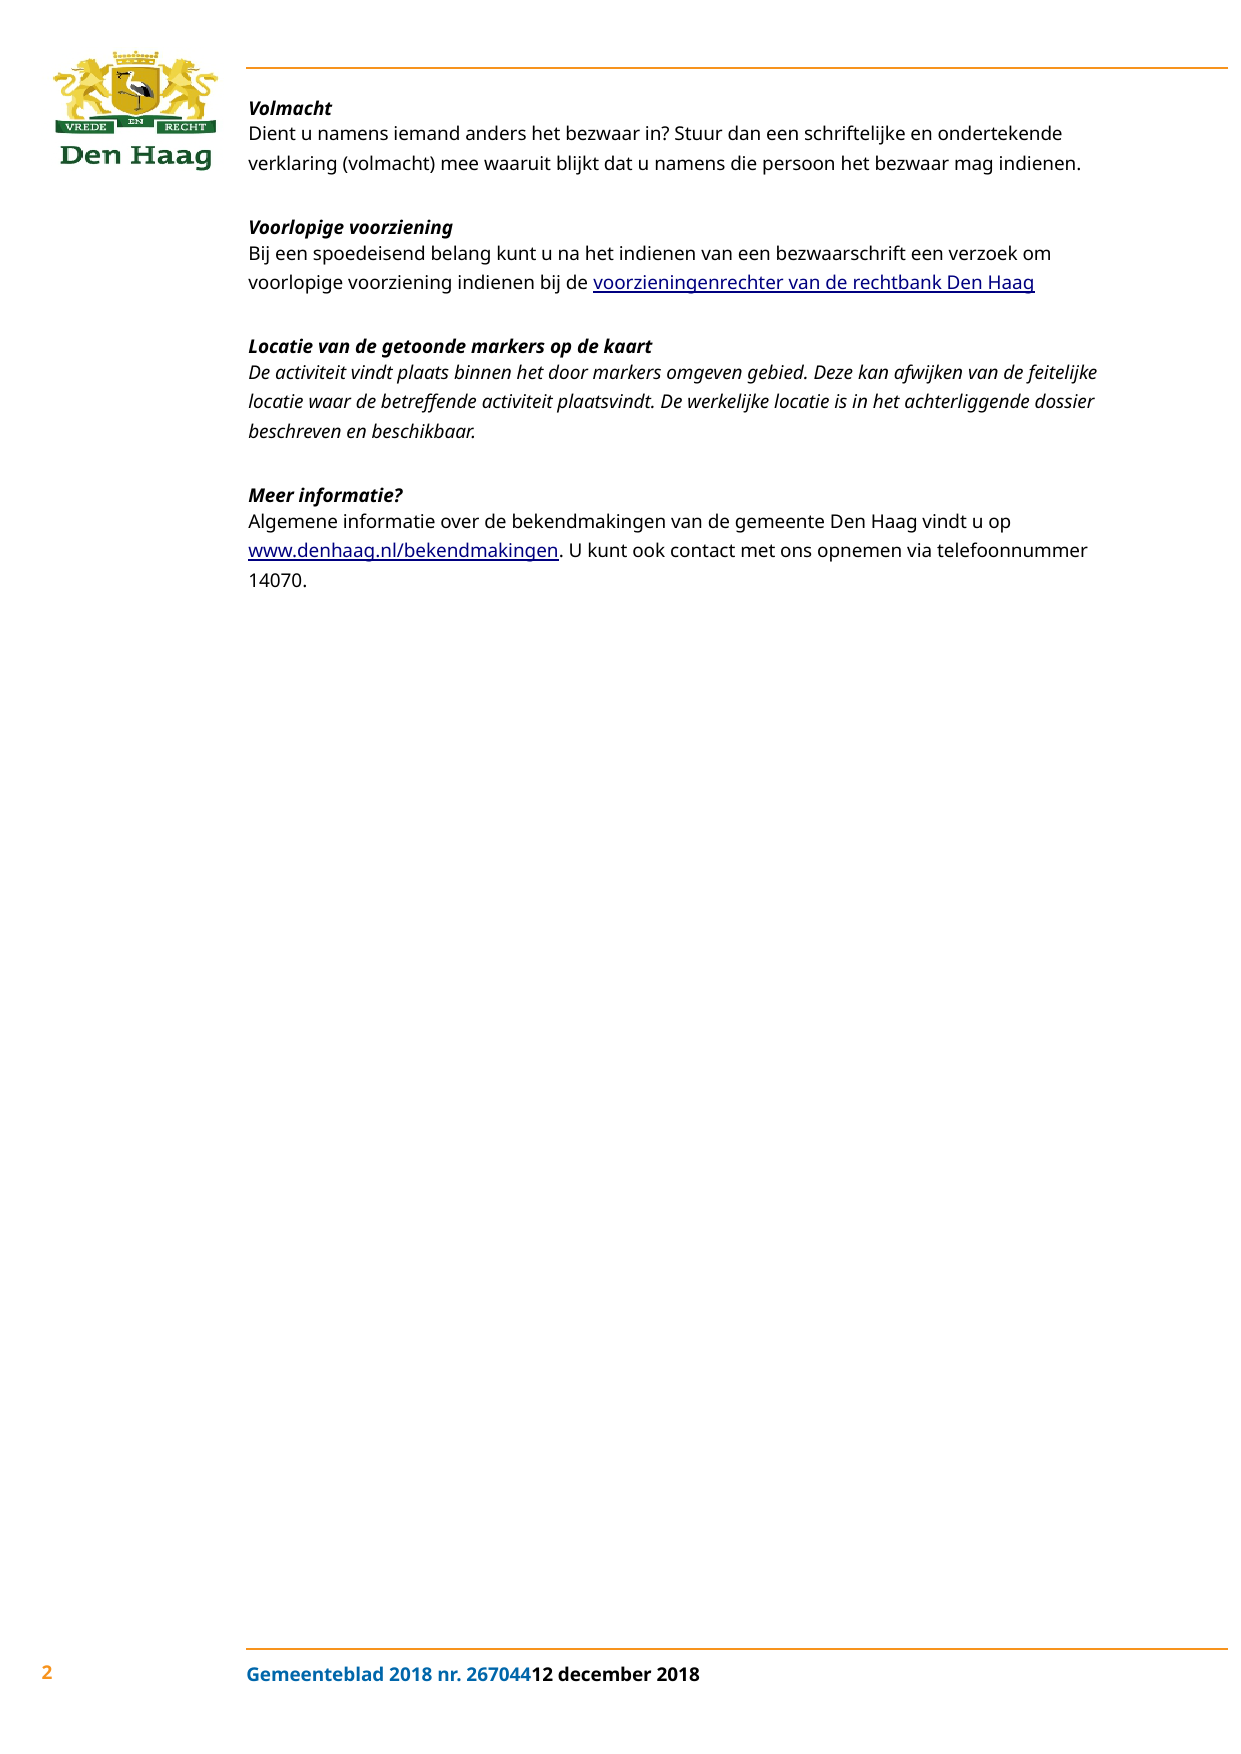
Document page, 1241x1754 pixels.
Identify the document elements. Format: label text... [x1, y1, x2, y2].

text Dient u namens iemand anders het bezwaar in? Stuur dan een schriftelijke en ondertekende verklaring (volmacht) mee waaruit blijkt dat u namens die persoon het bezwaar mag indienen. [248, 121, 1152, 176]
text Algemene informatie over de bekendmakingen van de gemeente Den Haag vindt u op www.denhaag.nl/bekendmakingen. U kunt ook contact met ons opnemen via telefoonnummer 14070. [248, 508, 1152, 593]
text Locatie van de getoonde markers op de kaart [248, 333, 1152, 359]
text Meer informatie? [248, 482, 1152, 508]
text Bij een spoedeisend belang kunt u na het indienen van een bezwaarschrift een verzoek om voorlopige voorziening indienen bij de voorzieningenrechter van de rechtbank Den Haag [248, 240, 1152, 295]
picture [41, 47, 231, 172]
text Voorlopige voorziening [248, 214, 1152, 240]
text De activiteit vindt plaats binnen het door markers omgeven gebied. Deze kan afwijken van de feitelijke locatie waar de betreffende activiteit plaatsvindt. De werkelijke locatie is in het achterliggende dossier beschreven en beschikbaar. [248, 359, 1152, 444]
text Volmacht [248, 95, 1152, 121]
